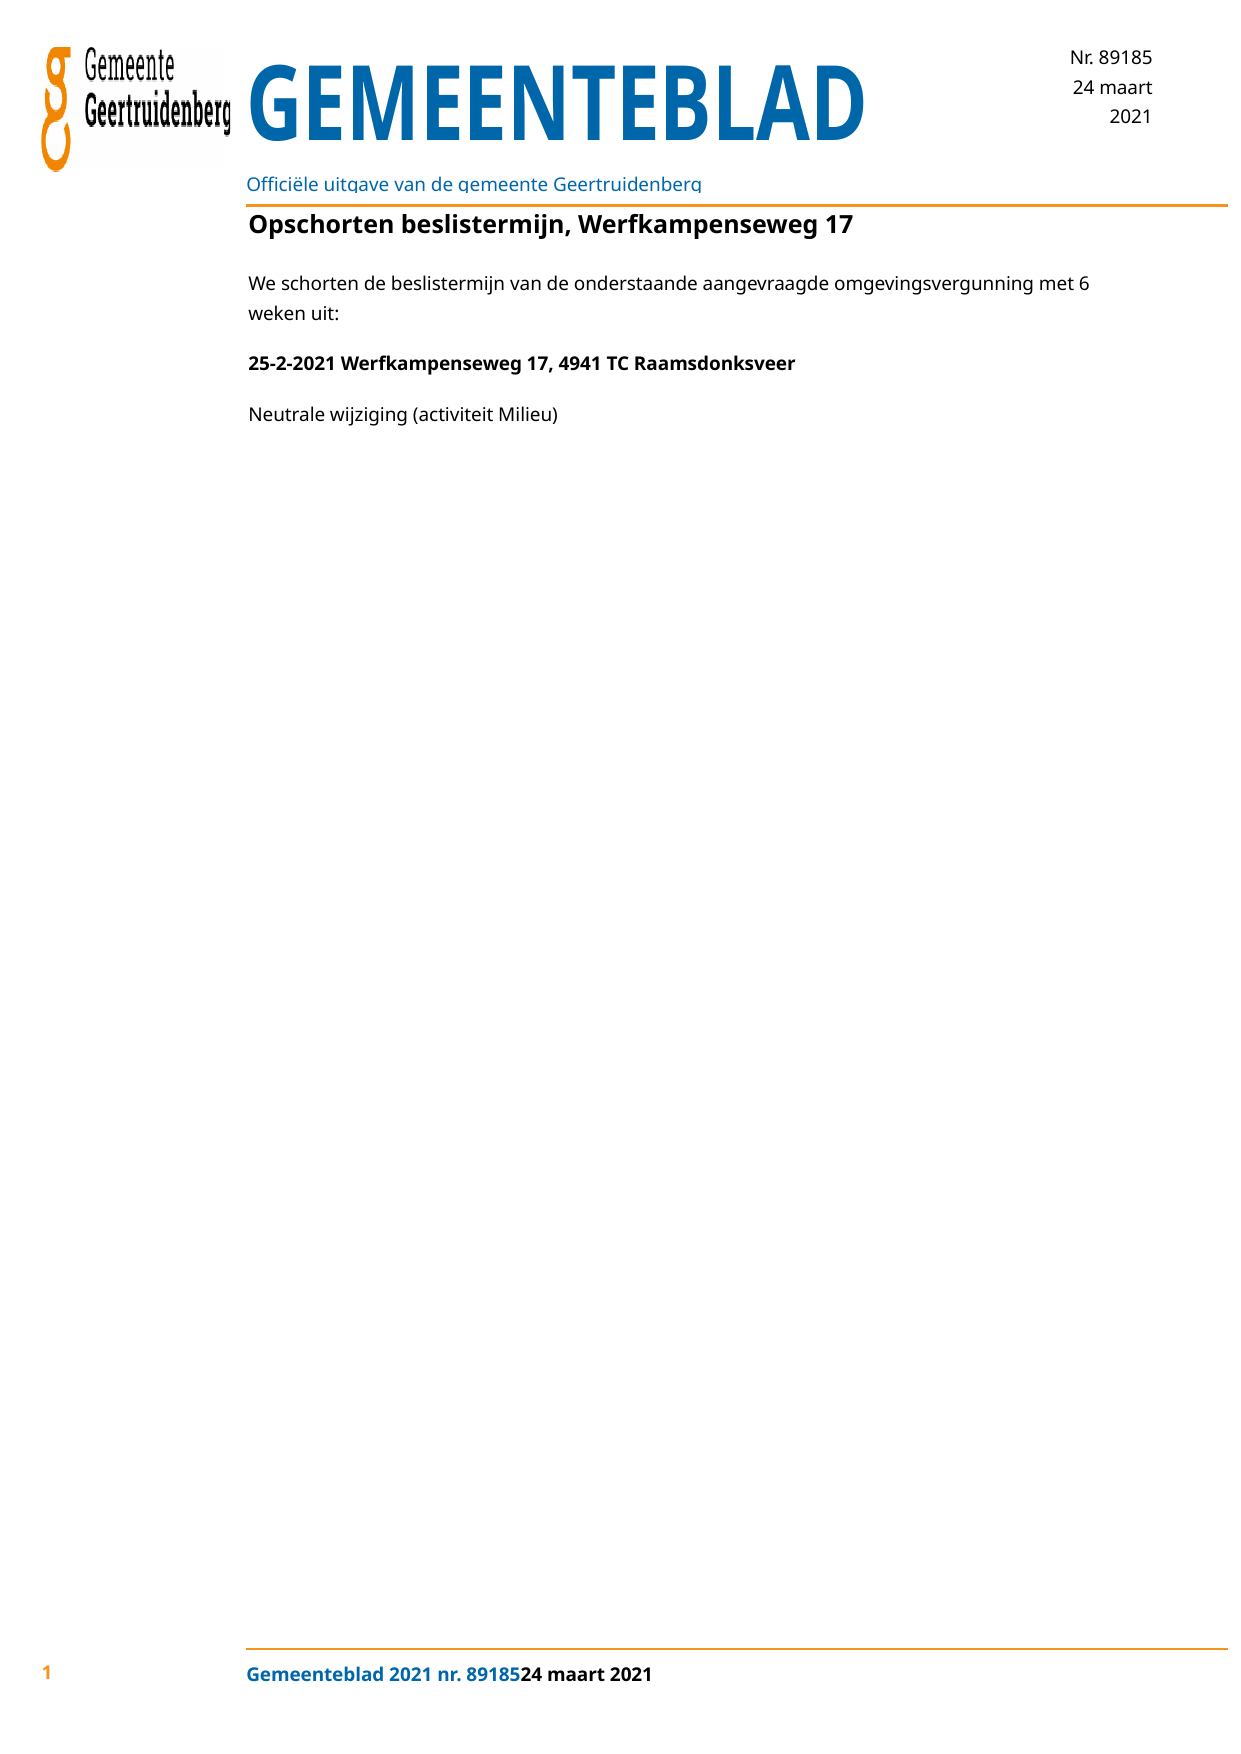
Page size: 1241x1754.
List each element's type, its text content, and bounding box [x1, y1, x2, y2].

picture [41, 47, 231, 172]
text We schorten de beslistermijn van de onderstaande aangevraagde omgevingsvergunning met 6 weken uit: [248, 270, 1152, 326]
text Opschorten beslistermijn, Werfkampenseweg 17 [248, 207, 1152, 241]
text 25-2-2021 Werfkampenseweg 17, 4941 TC Raamsdonksveer [248, 350, 1152, 376]
text Neutrale wijziging (activiteit Milieu) [248, 401, 1152, 426]
